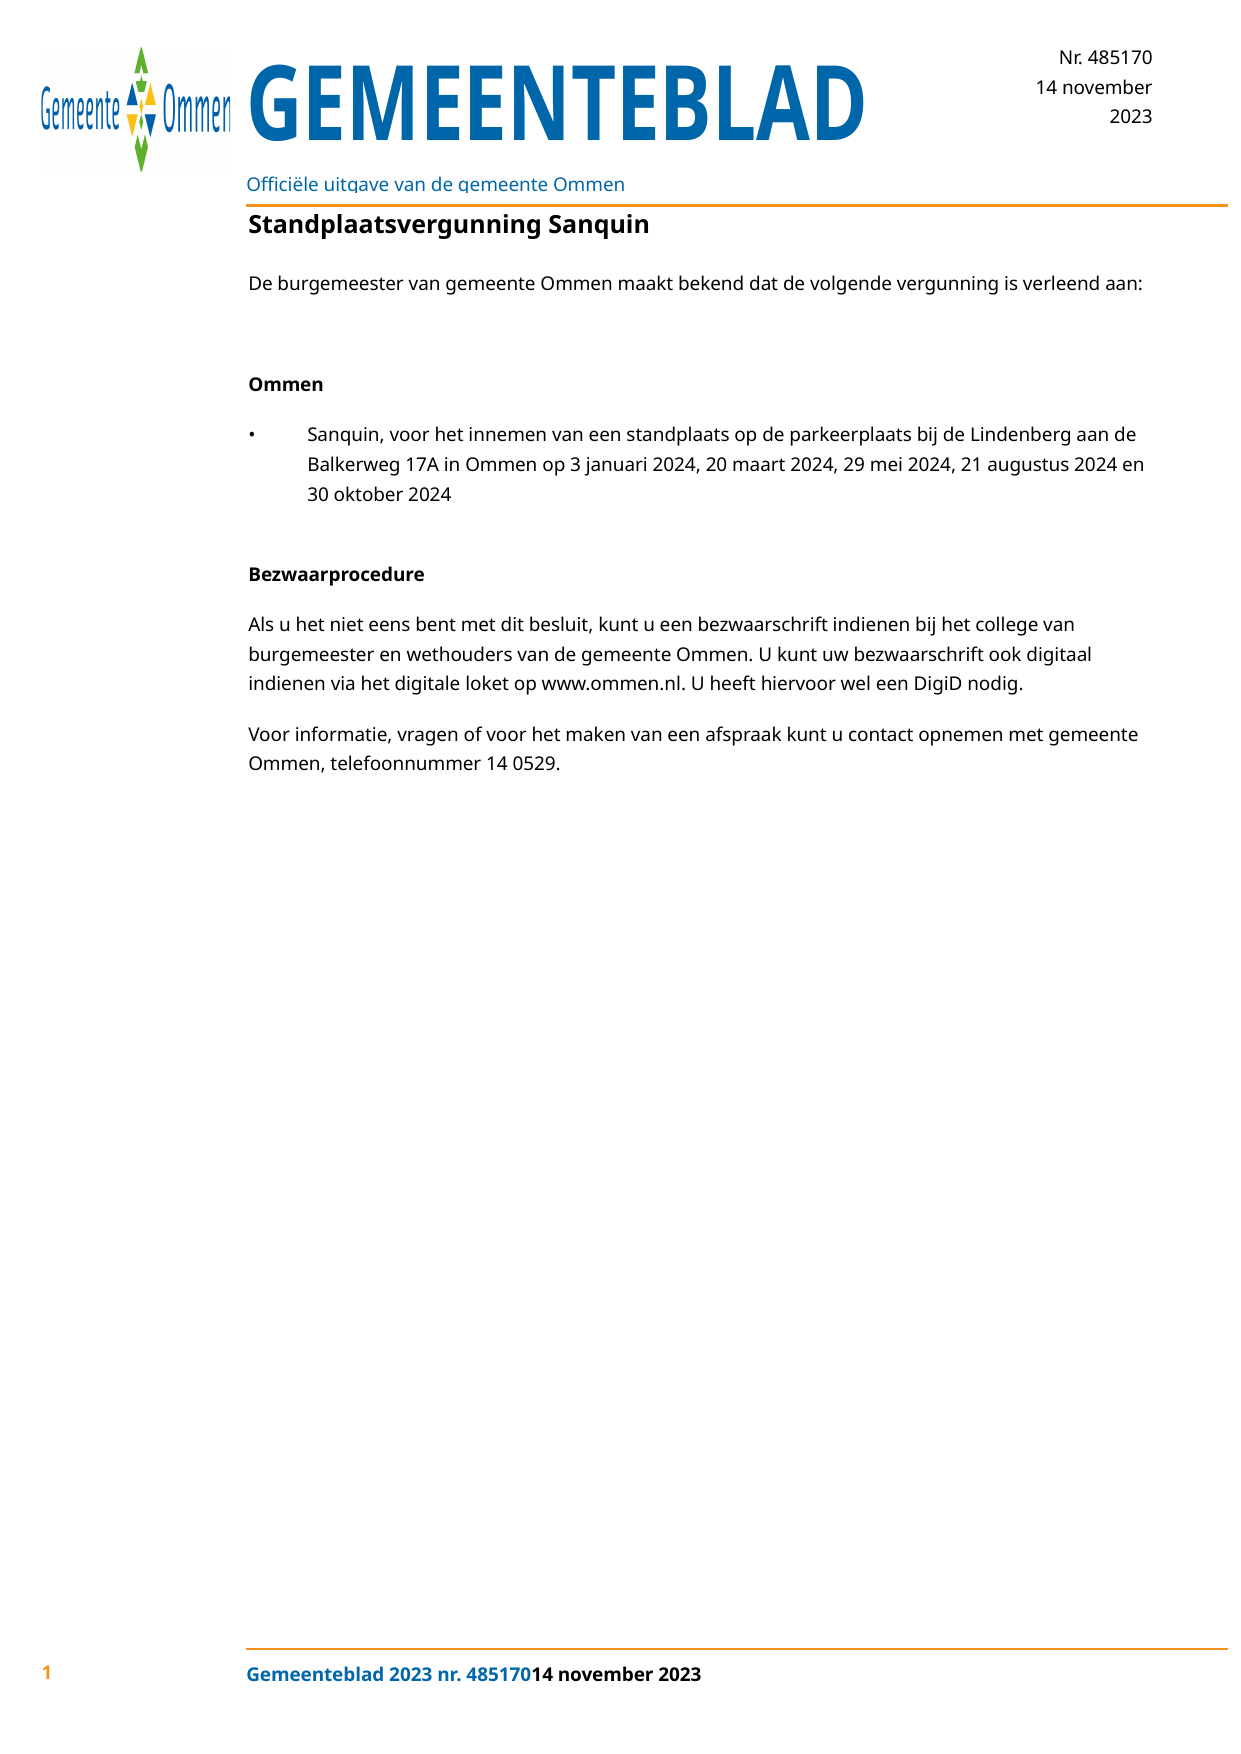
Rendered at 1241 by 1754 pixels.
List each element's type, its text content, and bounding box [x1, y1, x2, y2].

text Standplaatsvergunning Sanquin [248, 207, 1152, 241]
picture [41, 47, 231, 172]
text Ommen [248, 371, 1152, 397]
list Sanquin, voor het innemen van een standplaats op de parkeerplaats bij de Lindenberg aan de Balkerweg 17A in Ommen op 3 januari 2024, 20 maart 2024, 29 mei 2024, 21 augustus 2024 en 30 oktober 2024 [248, 422, 1152, 506]
text Als u het niet eens bent met dit besluit, kunt u een bezwaarschrift indienen bij het college van burgemeester en wethouders van de gemeente Ommen. U kunt uw bezwaarschrift ook digitaal indienen via het digitale loket op www.ommen.nl. U heeft hiervoor wel een DigiD nodig. [248, 611, 1152, 696]
text Bezwaarprocedure [248, 561, 1152, 586]
text Voor informatie, vragen of voor het maken van een afspraak kunt u contact opnemen met gemeente Ommen, telefoonnummer 14 0529. [248, 721, 1152, 776]
text De burgemeester van gemeente Ommen maakt bekend dat de volgende vergunning is verleend aan: [248, 270, 1152, 296]
